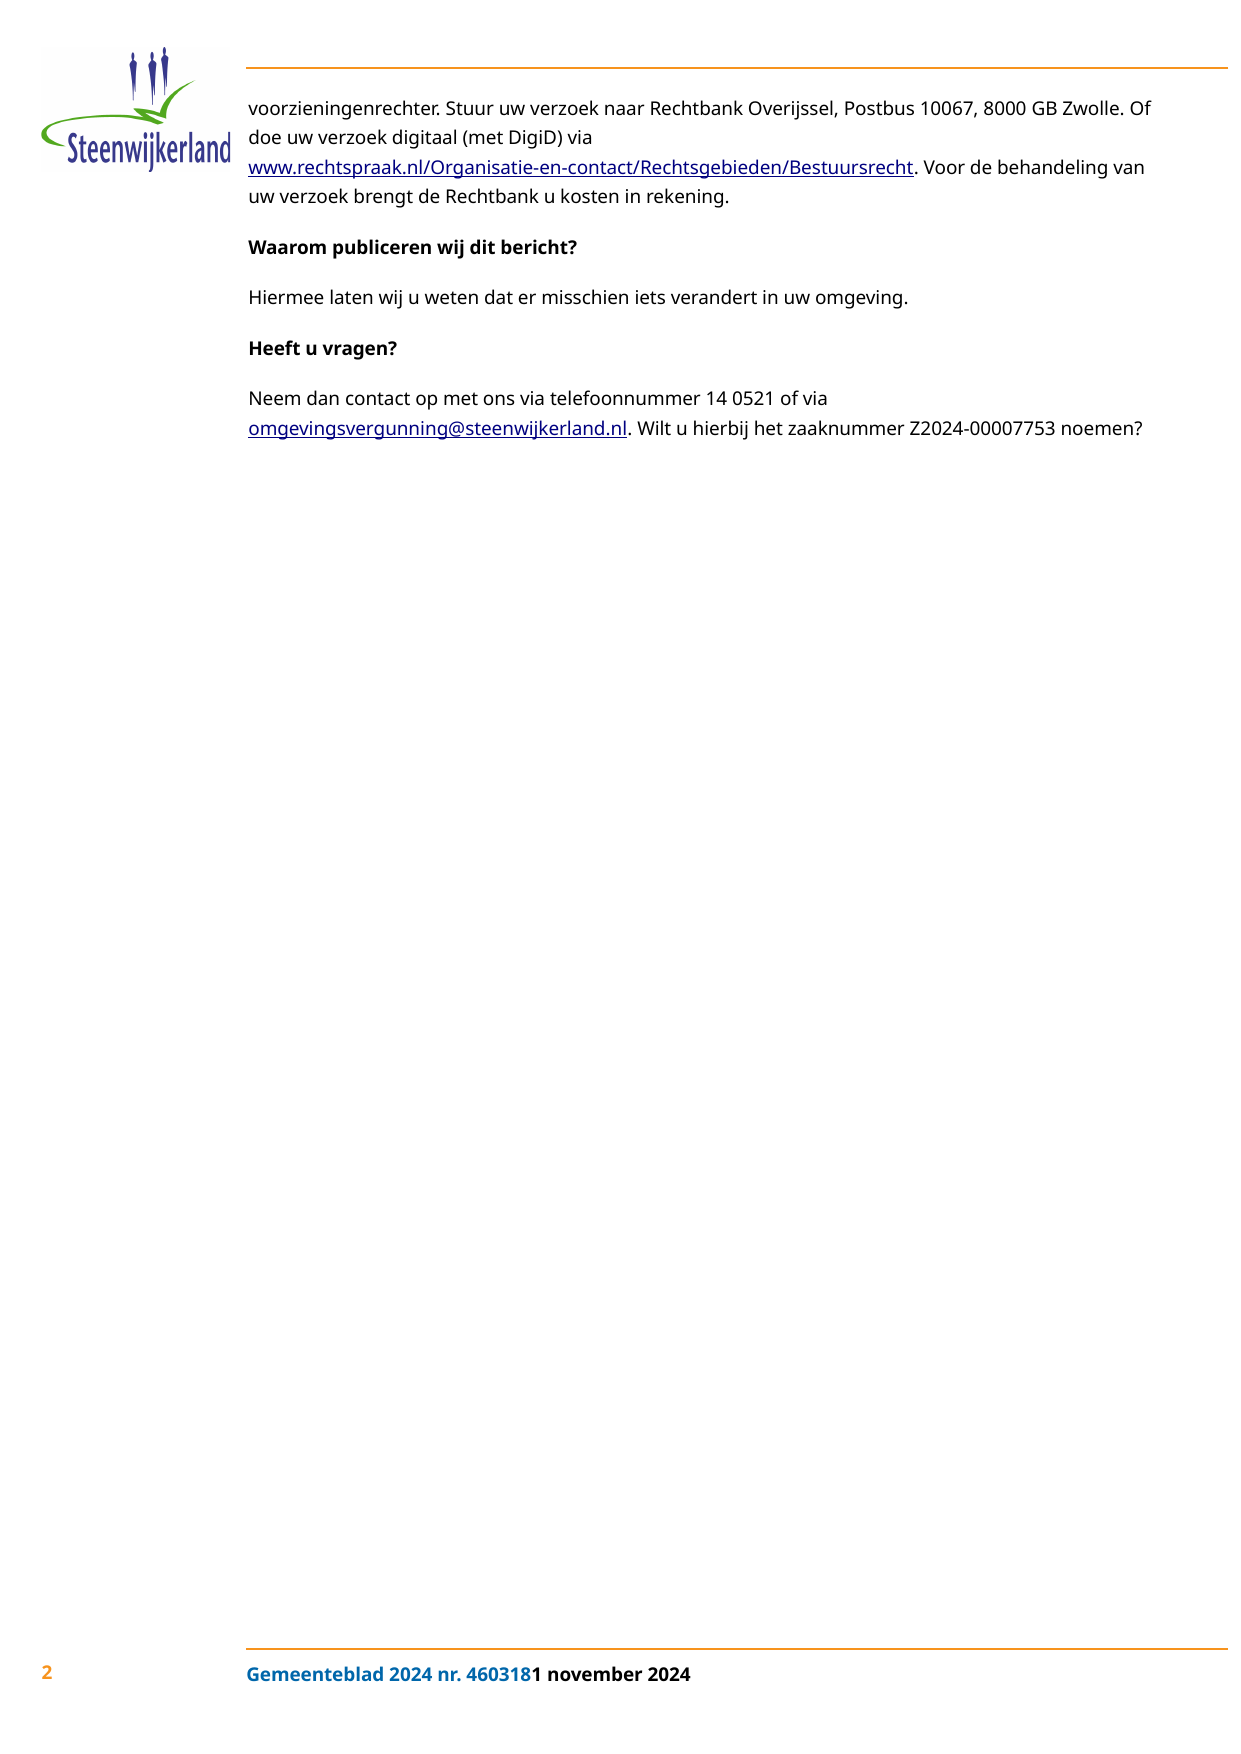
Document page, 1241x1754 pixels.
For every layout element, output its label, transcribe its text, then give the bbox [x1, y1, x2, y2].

text voorzieningenrechter. Stuur uw verzoek naar Rechtbank Overijssel, Postbus 10067, 8000 GB Zwolle. Of doe uw verzoek digitaal (met DigiD) via www.rechtspraak.nl/Organisatie-en-contact/Rechtsgebieden/Bestuursrecht. Voor de behandeling van uw verzoek brengt de Rechtbank u kosten in rekening. [248, 95, 1152, 209]
picture [41, 47, 231, 172]
text Heeft u vragen? [248, 335, 1152, 361]
text Neem dan contact op met ons via telefoonnummer 14 0521 of via omgevingsvergunning@steenwijkerland.nl. Wilt u hierbij het zaaknummer Z2024-00007753 noemen? [248, 385, 1152, 441]
text Waarom publiceren wij dit bericht? [248, 234, 1152, 260]
text Hiermee laten wij u weten dat er misschien iets verandert in uw omgeving. [248, 284, 1152, 310]
